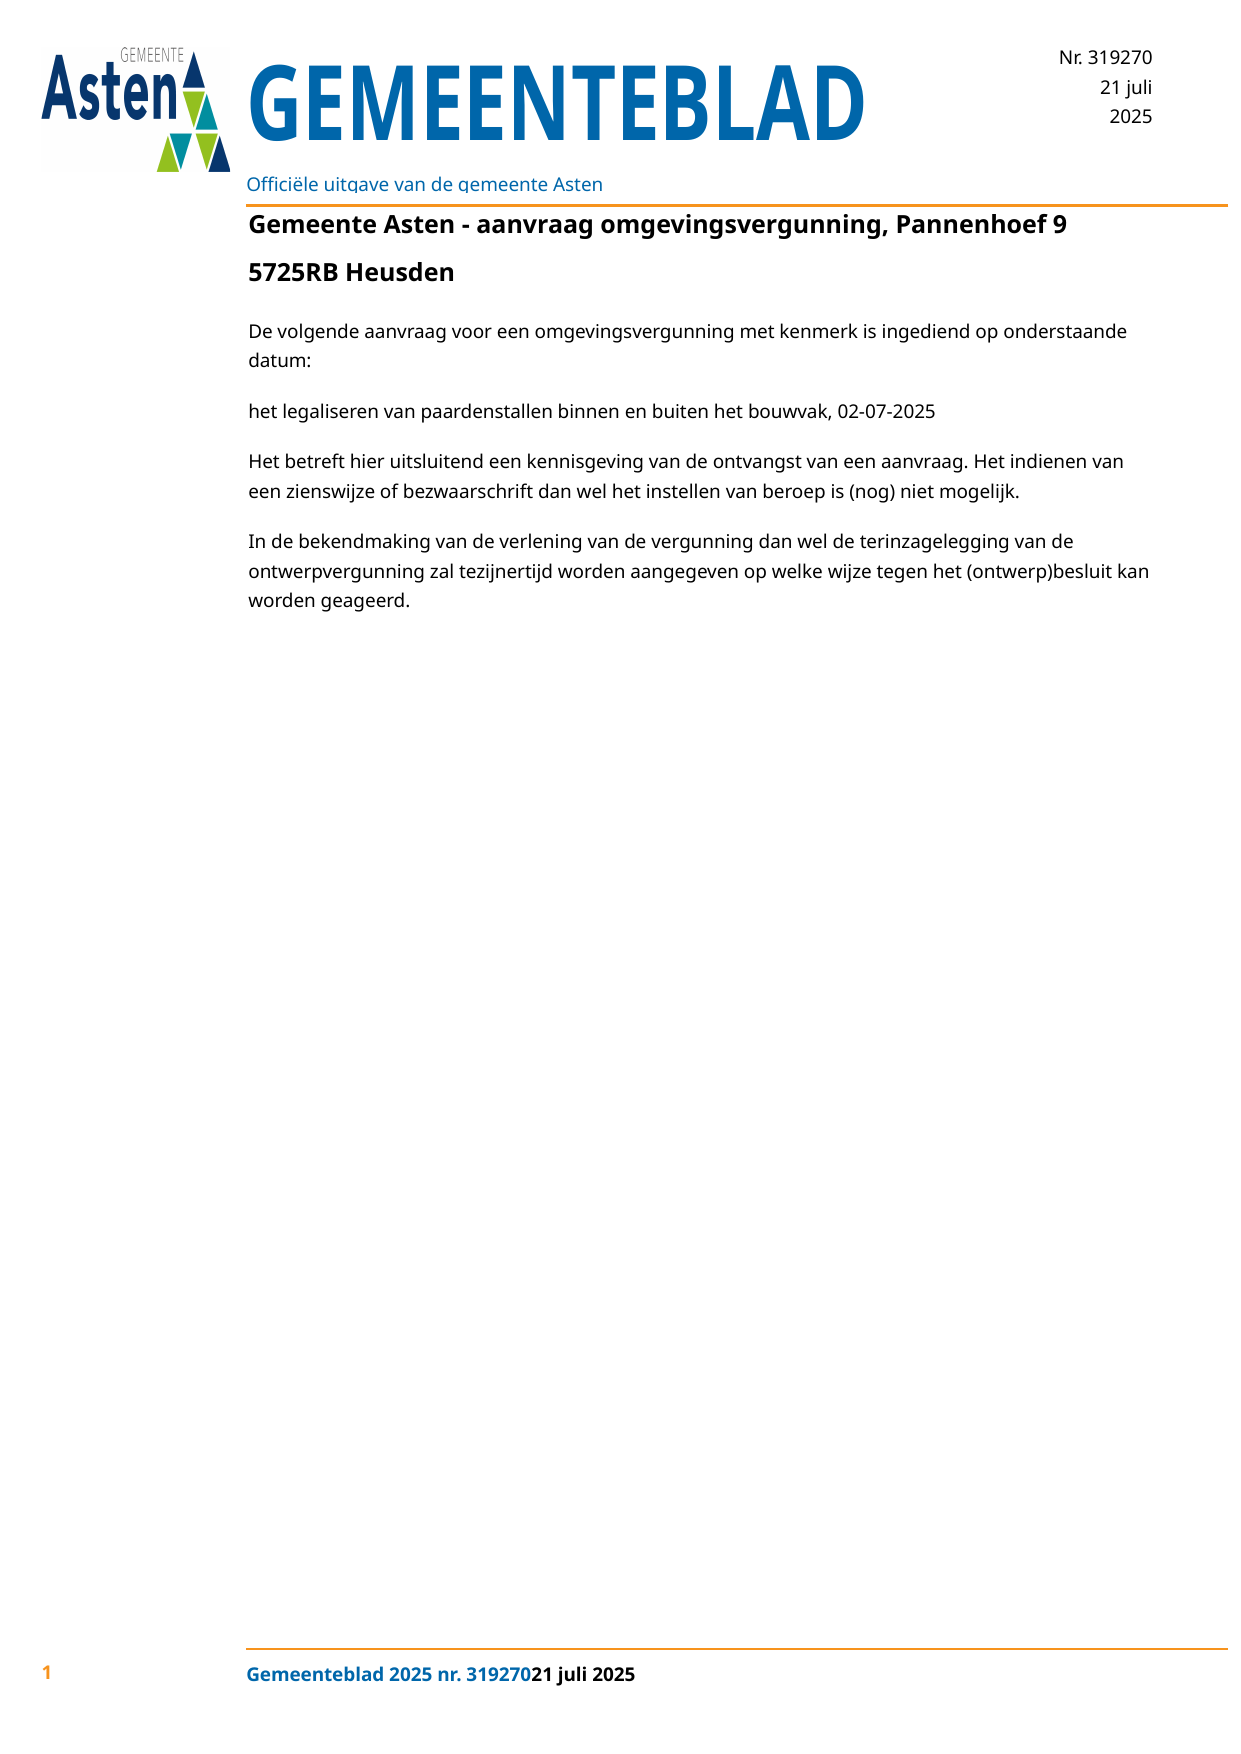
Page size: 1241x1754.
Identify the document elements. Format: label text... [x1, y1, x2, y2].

picture [41, 47, 231, 172]
text In de bekendmaking van de verlening van de vergunning dan wel de terinzagelegging van de ontwerpvergunning zal tezijnertijd worden aangegeven op welke wijze tegen het (ontwerp)besluit kan worden geageerd. [248, 528, 1152, 613]
text Het betreft hier uitsluitend een kennisgeving van de ontvangst van een aanvraag. Het indienen van een zienswijze of bezwaarschrift dan wel het instellen van beroep is (nog) niet mogelijk. [248, 448, 1152, 504]
text Gemeente Asten - aanvraag omgevingsvergunning, Pannenhoef 9 5725RB Heusden [248, 207, 1152, 288]
text het legaliseren van paardenstallen binnen en buiten het bouwvak, 02-07-2025 [248, 398, 1152, 424]
text De volgende aanvraag voor een omgevingsvergunning met kenmerk is ingediend op onderstaande datum: [248, 318, 1152, 373]
